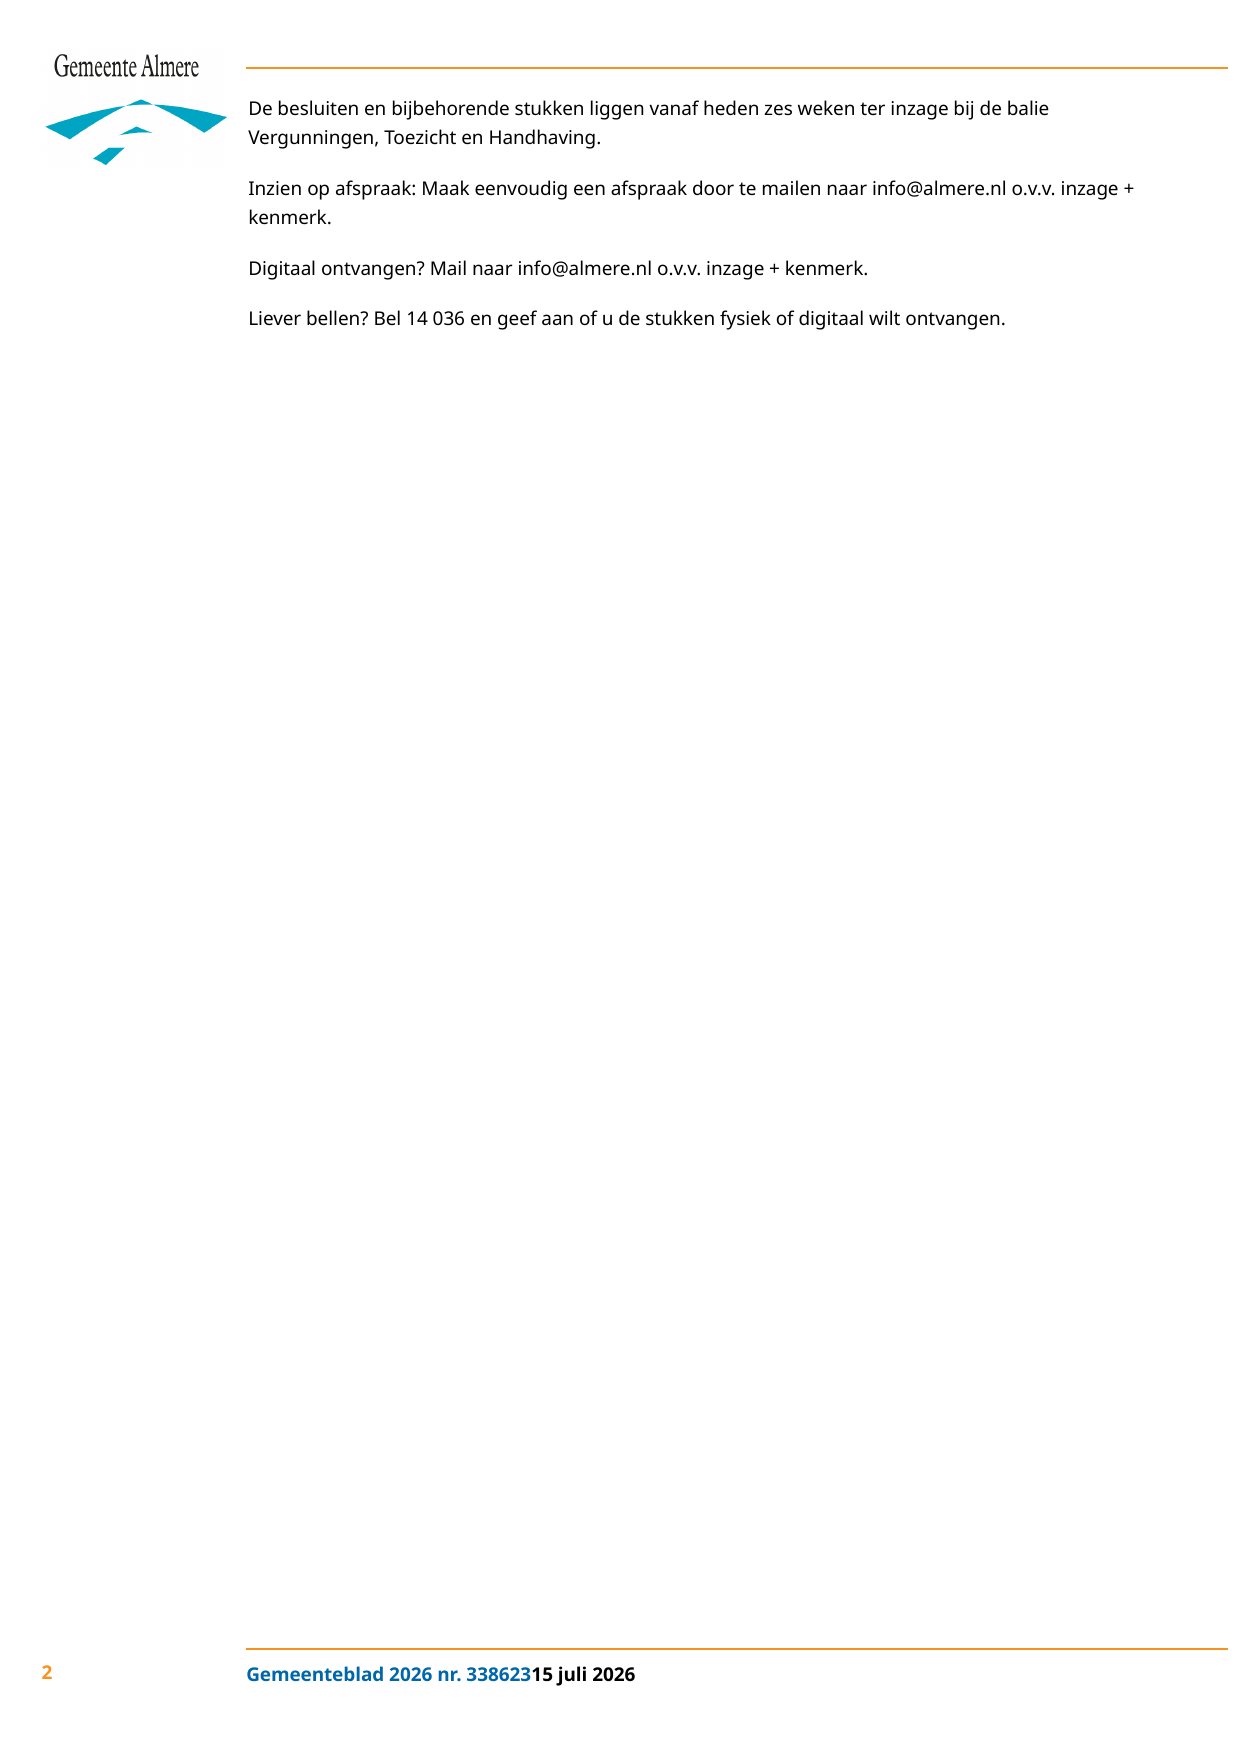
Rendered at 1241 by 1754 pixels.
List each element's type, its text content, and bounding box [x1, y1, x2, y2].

picture [41, 47, 231, 172]
text De besluiten en bijbehorende stukken liggen vanaf heden zes weken ter inzage bij de balie Vergunningen, Toezicht en Handhaving. [248, 95, 1152, 150]
text Liever bellen? Bel 14 036 en geef aan of u de stukken fysiek of digitaal wilt ontvangen. [248, 305, 1152, 331]
text Inzien op afspraak: Maak eenvoudig een afspraak door te mailen naar info@almere.nl o.v.v. inzage + kenmerk. [248, 175, 1152, 230]
text Digitaal ontvangen? Mail naar info@almere.nl o.v.v. inzage + kenmerk. [248, 255, 1152, 281]
